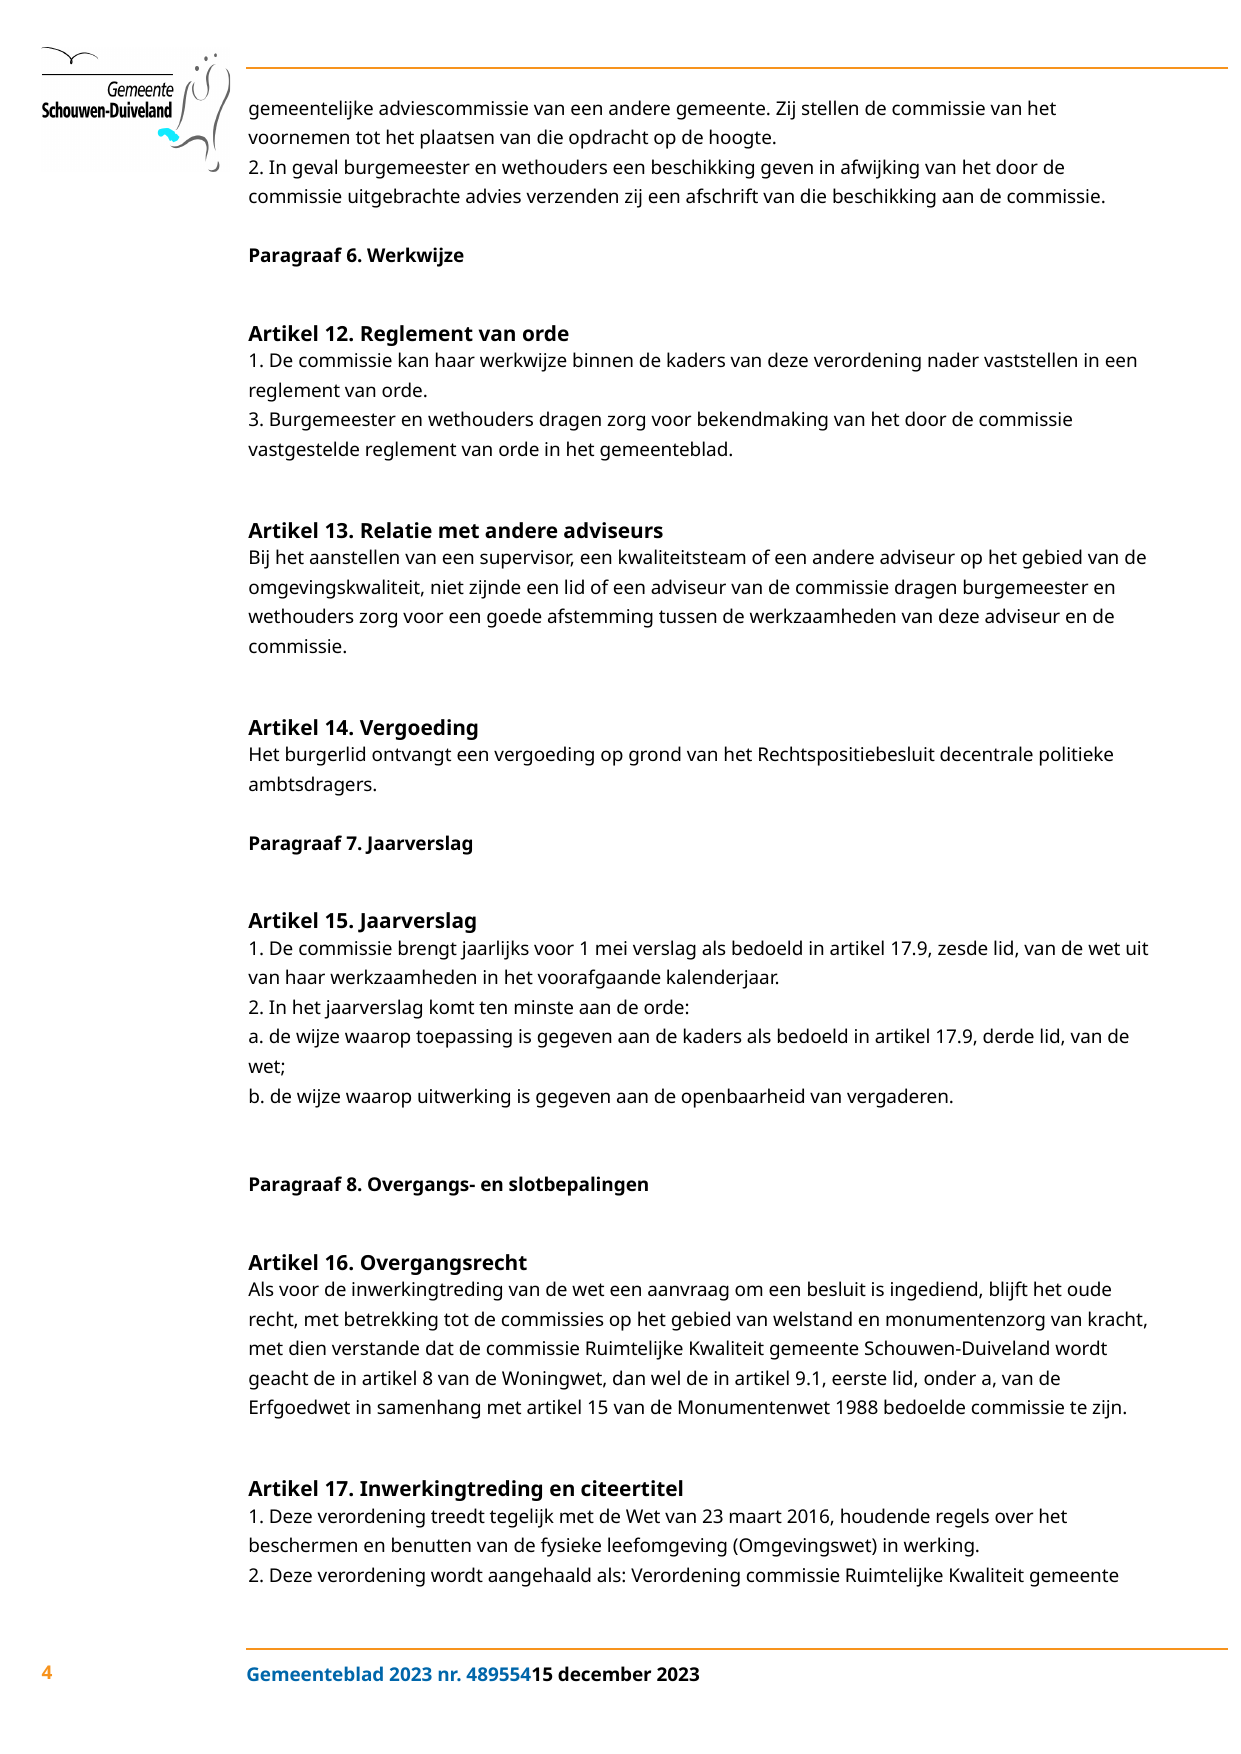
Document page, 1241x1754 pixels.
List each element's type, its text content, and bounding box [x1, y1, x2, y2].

text gemeentelijke adviescommissie van een andere gemeente. Zij stellen de commissie van het voornemen tot het plaatsen van die opdracht op de hoogte. [248, 95, 1152, 150]
text Bij het aanstellen van een supervisor, een kwaliteitsteam of een andere adviseur op het gebied van de omgevingskwaliteit, niet zijnde een lid of een adviseur van de commissie dragen burgemeester en wethouders zorg voor een goede afstemming tussen de werkzaamheden van deze adviseur en de commissie. [248, 544, 1152, 659]
text Artikel 14. Vergoeding [248, 713, 1152, 742]
text Paragraaf 6. Werkwijze [248, 243, 1152, 268]
text 1. De commissie brengt jaarlijks voor 1 mei verslag als bedoeld in artikel 17.9, zesde lid, van de wet uit van haar werkzaamheden in het voorafgaande kalenderjaar. [248, 935, 1152, 990]
text a. de wijze waarop toepassing is gegeven aan de kaders als bedoeld in artikel 17.9, derde lid, van de wet; [248, 1024, 1152, 1079]
text 2. In het jaarverslag komt ten minste aan de orde: [248, 994, 1152, 1020]
text Het burgerlid ontvangt een vergoeding op grond van het Rechtspositiebesluit decentrale politieke ambtsdragers. [248, 742, 1152, 797]
text 1. Deze verordening treedt tegelijk met de Wet van 23 maart 2016, houdende regels over het beschermen en benutten van de fysieke leefomgeving (Omgevingswet) in werking. [248, 1503, 1152, 1558]
text Paragraaf 7. Jaarverslag [248, 830, 1152, 856]
text Paragraaf 8. Overgangs- en slotbepalingen [248, 1172, 1152, 1197]
text 2. Deze verordening wordt aangehaald als: Verordening commissie Ruimtelijke Kwaliteit gemeente [248, 1562, 1152, 1588]
text 2. In geval burgemeester en wethouders een beschikking geven in afwijking van het door de commissie uitgebrachte advies verzenden zij een afschrift van die beschikking aan de commissie. [248, 154, 1152, 209]
text 1. De commissie kan haar werkwijze binnen de kaders van deze verordening nader vaststellen in een reglement van orde. [248, 347, 1152, 403]
text Artikel 13. Relatie met andere adviseurs [248, 516, 1152, 544]
picture [41, 47, 231, 172]
text Artikel 12. Reglement van orde [248, 319, 1152, 347]
text Artikel 17. Inwerkingtreding en citeertitel [248, 1474, 1152, 1503]
text b. de wijze waarop uitwerking is gegeven aan de openbaarheid van vergaderen. [248, 1083, 1152, 1109]
text Artikel 15. Jaarverslag [248, 907, 1152, 935]
text Artikel 16. Overgangsrecht [248, 1248, 1152, 1276]
text 3. Burgemeester en wethouders dragen zorg voor bekendmaking van het door de commissie vastgestelde reglement van orde in het gemeenteblad. [248, 406, 1152, 462]
text Als voor de inwerkingtreding van de wet een aanvraag om een besluit is ingediend, blijft het oude recht, met betrekking tot de commissies op het gebied van welstand en monumentenzorg van kracht, met dien verstande dat de commissie Ruimtelijke Kwaliteit gemeente Schouwen-Duiveland wordt geacht de in artikel 8 van de Woningwet, dan wel de in artikel 9.1, eerste lid, onder a, van de Erfgoedwet in samenhang met artikel 15 van de Monumentenwet 1988 bedoelde commissie te zijn. [248, 1276, 1152, 1420]
